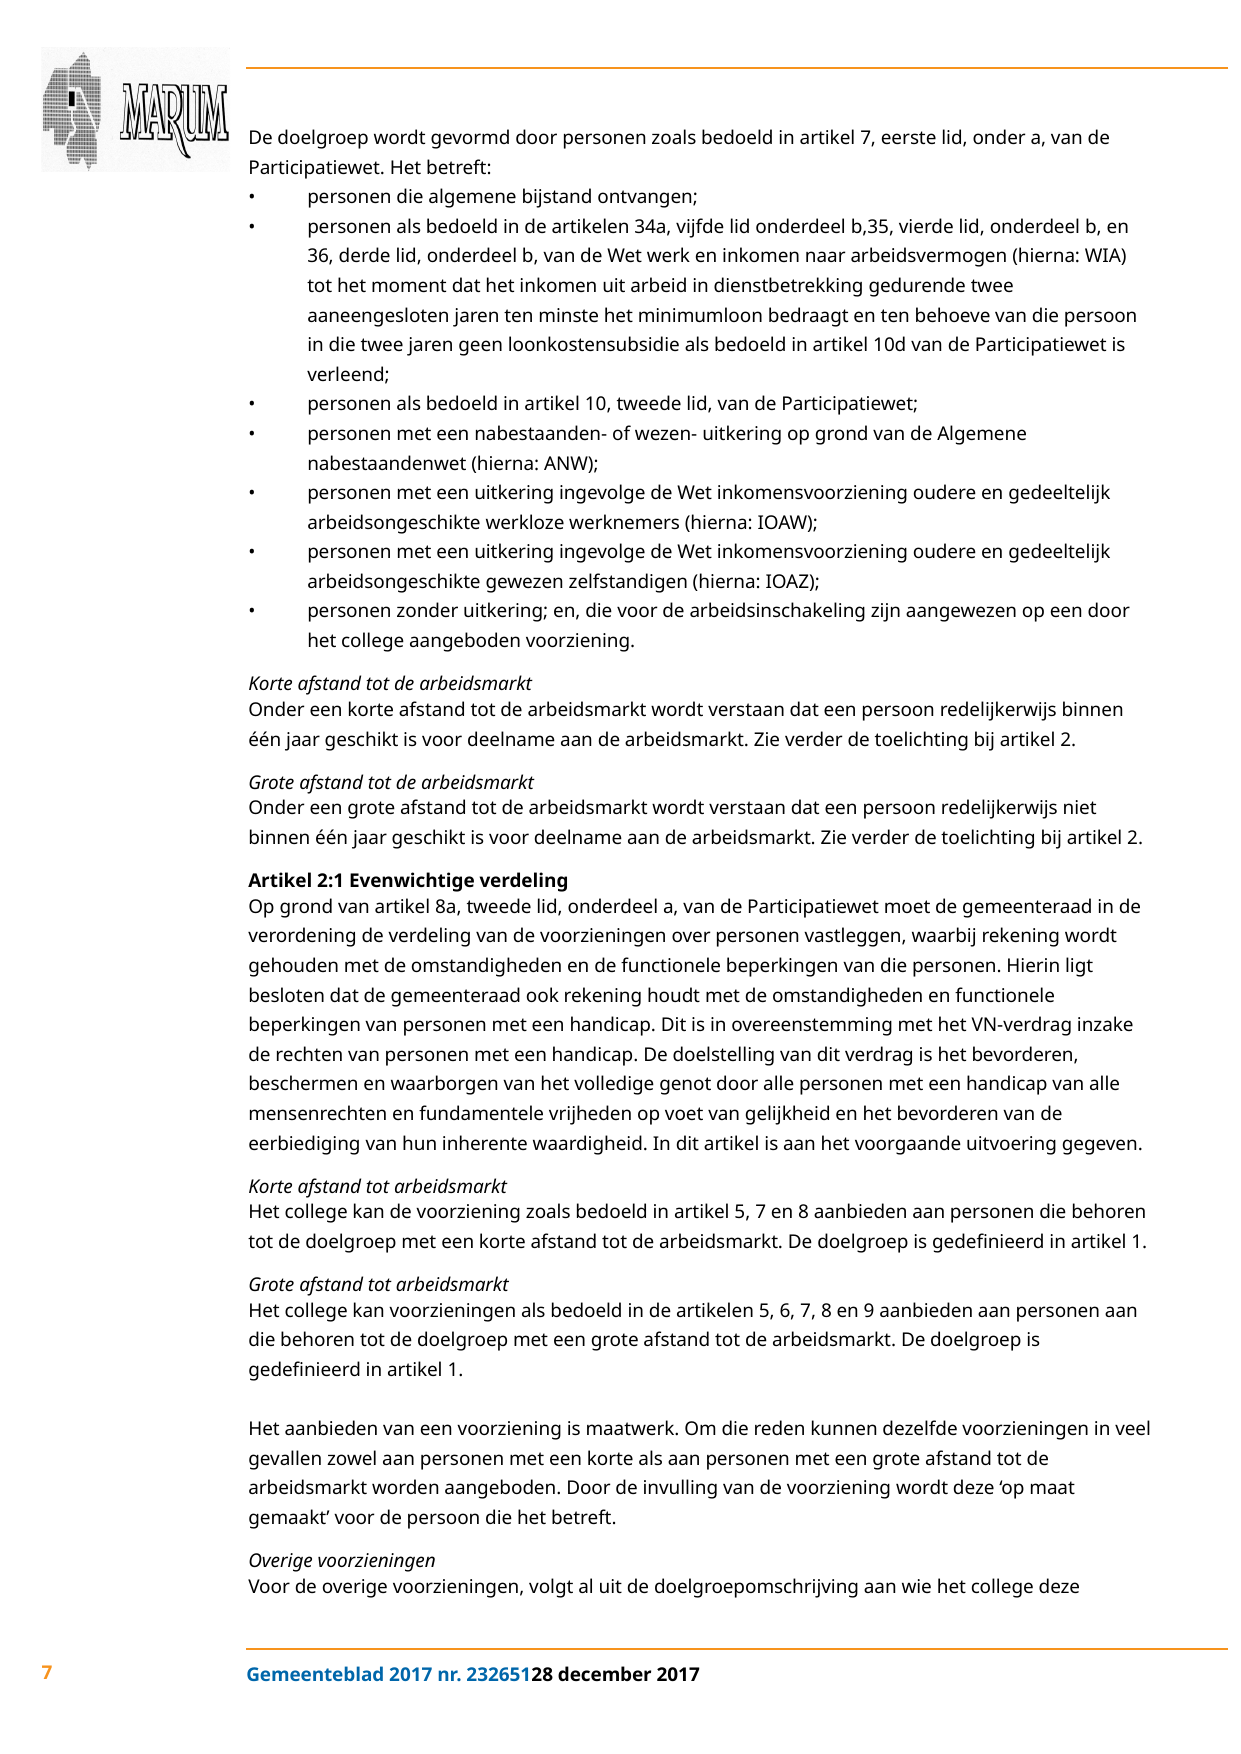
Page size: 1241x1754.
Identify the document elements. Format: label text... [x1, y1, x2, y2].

text Op grond van artikel 8a, tweede lid, onderdeel a, van de Participatiewet moet de gemeenteraad in de verordening de verdeling van de voorzieningen over personen vastleggen, waarbij rekening wordt gehouden met de omstandigheden en de functionele beperkingen van die personen. Hierin ligt besloten dat de gemeenteraad ook rekening houdt met de omstandigheden en functionele beperkingen van personen met een handicap. Dit is in overeenstemming met het VN-verdrag inzake de rechten van personen met een handicap. De doelstelling van dit verdrag is het bevorderen, beschermen en waarborgen van het volledige genot door alle personen met een handicap van alle mensenrechten en fundamentele vrijheden op voet van gelijkheid en het bevorderen van de eerbiediging van hun inherente waardigheid. In dit artikel is aan het voorgaande uitvoering gegeven. [248, 893, 1152, 1155]
list personen zonder uitkering; en, die voor de arbeidsinschakeling zijn aangewezen op een door het college aangeboden voorziening. [248, 598, 1152, 653]
text Het college kan voorzieningen als bedoeld in de artikelen 5, 6, 7, 8 en 9 aanbieden aan personen aan die behoren tot de doelgroep met een grote afstand tot de arbeidsmarkt. De doelgroep is gedefinieerd in artikel 1. [248, 1297, 1152, 1382]
picture [41, 47, 231, 172]
text Korte afstand tot de arbeidsmarkt [248, 670, 1152, 696]
list personen met een nabestaanden- of wezen- uitkering op grond van de Algemene nabestaandenwet (hierna: ANW); [248, 420, 1152, 476]
text Korte afstand tot arbeidsmarkt [248, 1173, 1152, 1198]
text Onder een korte afstand tot de arbeidsmarkt wordt verstaan dat een persoon redelijkerwijs binnen één jaar geschikt is voor deelname aan de arbeidsmarkt. Zie verder de toelichting bij artikel 2. [248, 696, 1152, 751]
text Grote afstand tot de arbeidsmarkt [248, 769, 1152, 794]
text Artikel 2:1 Evenwichtige verdeling [248, 867, 1152, 893]
list personen met een uitkering ingevolge de Wet inkomensvoorziening oudere en gedeeltelijk arbeidsongeschikte werkloze werknemers (hierna: IOAW); [248, 479, 1152, 535]
text Overige voorzieningen [248, 1547, 1152, 1573]
text Grote afstand tot arbeidsmarkt [248, 1271, 1152, 1297]
list personen die algemene bijstand ontvangen; [248, 183, 1152, 209]
list personen als bedoeld in de artikelen 34a, vijfde lid onderdeel b,35, vierde lid, onderdeel b, en 36, derde lid, onderdeel b, van de Wet werk en inkomen naar arbeidsvermogen (hierna: WIA) tot het moment dat het inkomen uit arbeid in dienstbetrekking gedurende twee aaneengesloten jaren ten minste het minimumloon bedraagt en ten behoeve van die persoon in die twee jaren geen loonkostensubsidie als bedoeld in artikel 10d van de Participatiewet is verleend; [248, 213, 1152, 387]
text Het aanbieden van een voorziening is maatwerk. Om die reden kunnen dezelfde voorzieningen in veel gevallen zowel aan personen met een korte als aan personen met een grote afstand tot de arbeidsmarkt worden aangeboden. Door de invulling van de voorziening wordt deze ‘op maat gemaakt’ voor de persoon die het betreft. [248, 1415, 1152, 1530]
list personen als bedoeld in artikel 10, tweede lid, van de Participatiewet; [248, 391, 1152, 416]
list personen met een uitkering ingevolge de Wet inkomensvoorziening oudere en gedeeltelijk arbeidsongeschikte gewezen zelfstandigen (hierna: IOAZ); [248, 538, 1152, 594]
text De doelgroep wordt gevormd door personen zoals bedoeld in artikel 7, eerste lid, onder a, van de Participatiewet. Het betreft: [248, 124, 1152, 180]
text Onder een grote afstand tot de arbeidsmarkt wordt verstaan dat een persoon redelijkerwijs niet binnen één jaar geschikt is voor deelname aan de arbeidsmarkt. Zie verder de toelichting bij artikel 2. [248, 794, 1152, 850]
text Voor de overige voorzieningen, volgt al uit de doelgroepomschrijving aan wie het college deze [248, 1573, 1152, 1599]
text Het college kan de voorziening zoals bedoeld in artikel 5, 7 en 8 aanbieden aan personen die behoren tot de doelgroep met een korte afstand tot de arbeidsmarkt. De doelgroep is gedefinieerd in artikel 1. [248, 1198, 1152, 1254]
